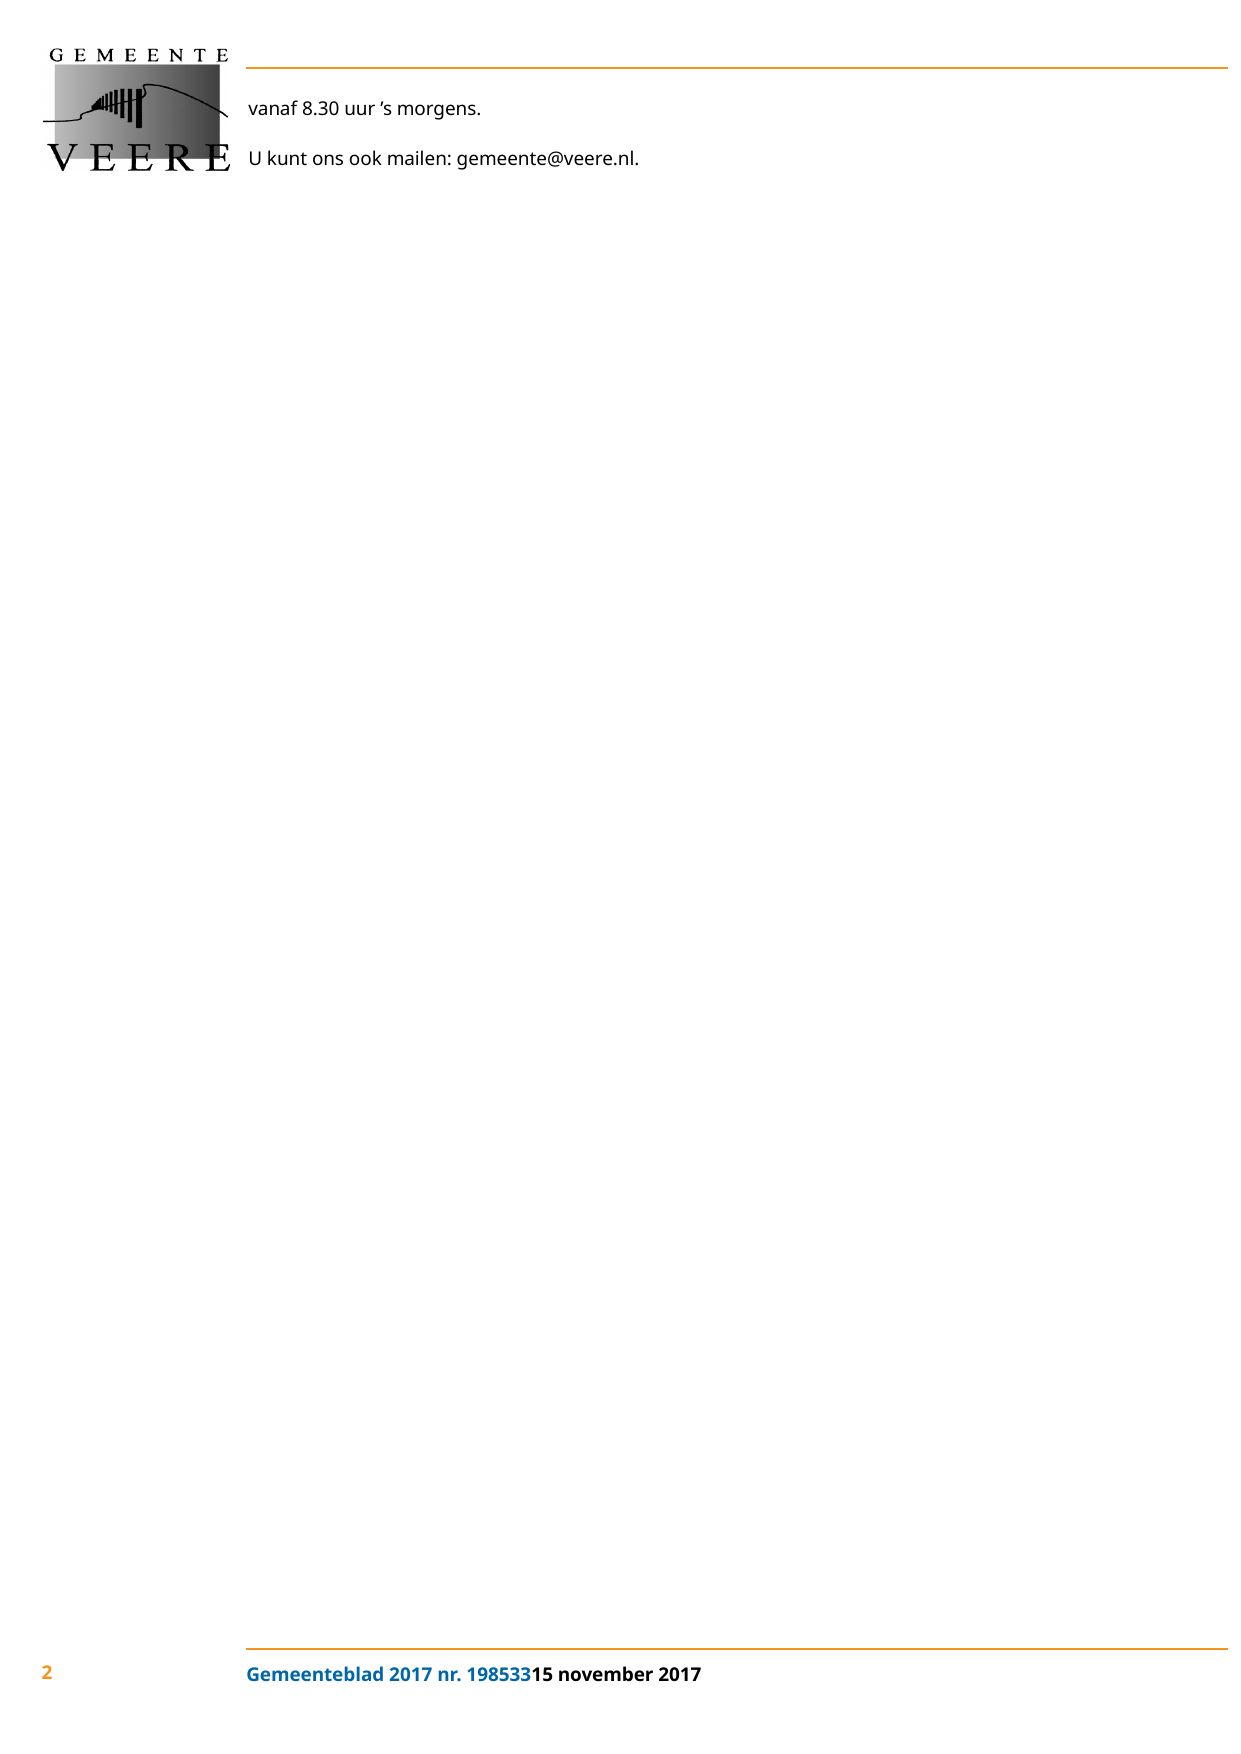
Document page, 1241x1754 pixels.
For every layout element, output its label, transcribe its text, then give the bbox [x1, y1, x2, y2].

picture [41, 47, 231, 172]
text vanaf 8.30 uur ’s morgens. [248, 95, 1152, 121]
text U kunt ons ook mailen: gemeente@veere.nl. [248, 145, 1152, 171]
